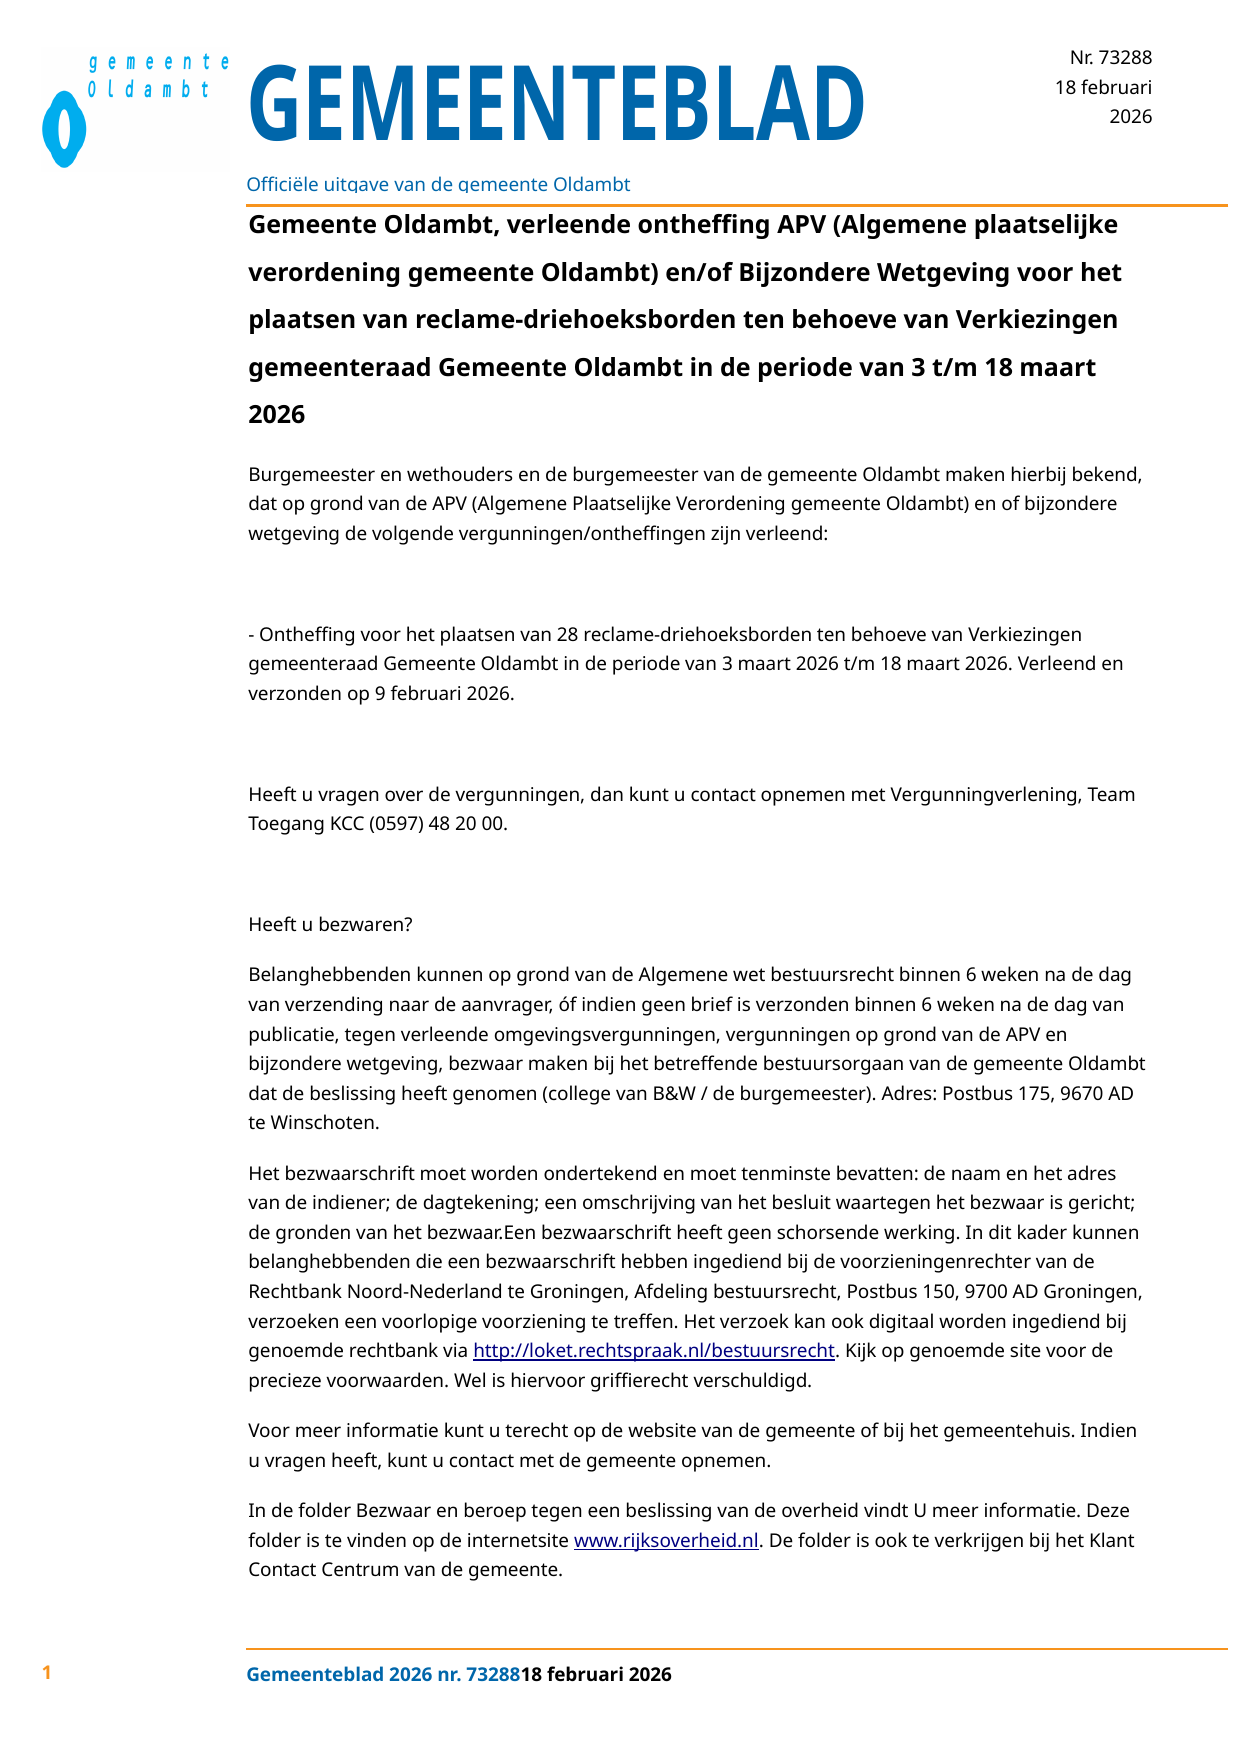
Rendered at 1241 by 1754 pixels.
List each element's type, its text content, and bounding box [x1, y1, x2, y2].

picture [41, 47, 231, 172]
text Heeft u vragen over de vergunningen, dan kunt u contact opnemen met Vergunningverlening, Team Toegang KCC (0597) 48 20 00. [248, 781, 1152, 836]
text Belanghebbenden kunnen op grond van de Algemene wet bestuursrecht binnen 6 weken na de dag van verzending naar de aanvrager, óf indien geen brief is verzonden binnen 6 weken na de dag van publicatie, tegen verleende omgevingsvergunningen, vergunningen op grond van de APV en bijzondere wetgeving, bezwaar maken bij het betreffende bestuursorgaan van de gemeente Oldambt dat de beslissing heeft genomen (college van B&W / de burgemeester). Adres: Postbus 175, 9670 AD te Winschoten. [248, 962, 1152, 1135]
text - Ontheffing voor het plaatsen van 28 reclame-driehoeksborden ten behoeve van Verkiezingen gemeenteraad Gemeente Oldambt in de periode van 3 maart 2026 t/m 18 maart 2026. Verleend en verzonden op 9 februari 2026. [248, 621, 1152, 706]
text Voor meer informatie kunt u terecht op de website van de gemeente of bij het gemeentehuis. Indien u vragen heeft, kunt u contact met de gemeente opnemen. [248, 1417, 1152, 1473]
text Gemeente Oldambt, verleende ontheffing APV (Algemene plaatselijke verordening gemeente Oldambt) en/of Bijzondere Wetgeving voor het plaatsen van reclame-driehoeksborden ten behoeve van Verkiezingen gemeenteraad Gemeente Oldambt in de periode van 3 t/m 18 maart 2026 [248, 207, 1152, 431]
text Burgemeester en wethouders en de burgemeester van de gemeente Oldambt maken hierbij bekend, dat op grond van de APV (Algemene Plaatselijke Verordening gemeente Oldambt) en of bijzondere wetgeving de volgende vergunningen/ontheffingen zijn verleend: [248, 461, 1152, 546]
text In de folder Bezwaar en beroep tegen een beslissing van de overheid vindt U meer informatie. Deze folder is te vinden op de internetsite www.rijksoverheid.nl. De folder is ook te verkrijgen bij het Klant Contact Centrum van de gemeente. [248, 1497, 1152, 1582]
text Het bezwaarschrift moet worden ondertekend en moet tenminste bevatten: de naam en het adres van de indiener; de dagtekening; een omschrijving van het besluit waartegen het bezwaar is gericht; de gronden van het bezwaar.Een bezwaarschrift heeft geen schorsende werking. In dit kader kunnen belanghebbenden die een bezwaarschrift hebben ingediend bij de voorzieningenrechter van de Rechtbank Noord-Nederland te Groningen, Afdeling bestuursrecht, Postbus 150, 9700 AD Groningen, verzoeken een voorlopige voorziening te treffen. Het verzoek kan ook digitaal worden ingediend bij genoemde rechtbank via http://loket.rechtspraak.nl/bestuursrecht. Kijk op genoemde site voor de precieze voorwaarden. Wel is hiervoor griffierecht verschuldigd. [248, 1160, 1152, 1393]
text Heeft u bezwaren? [248, 911, 1152, 937]
